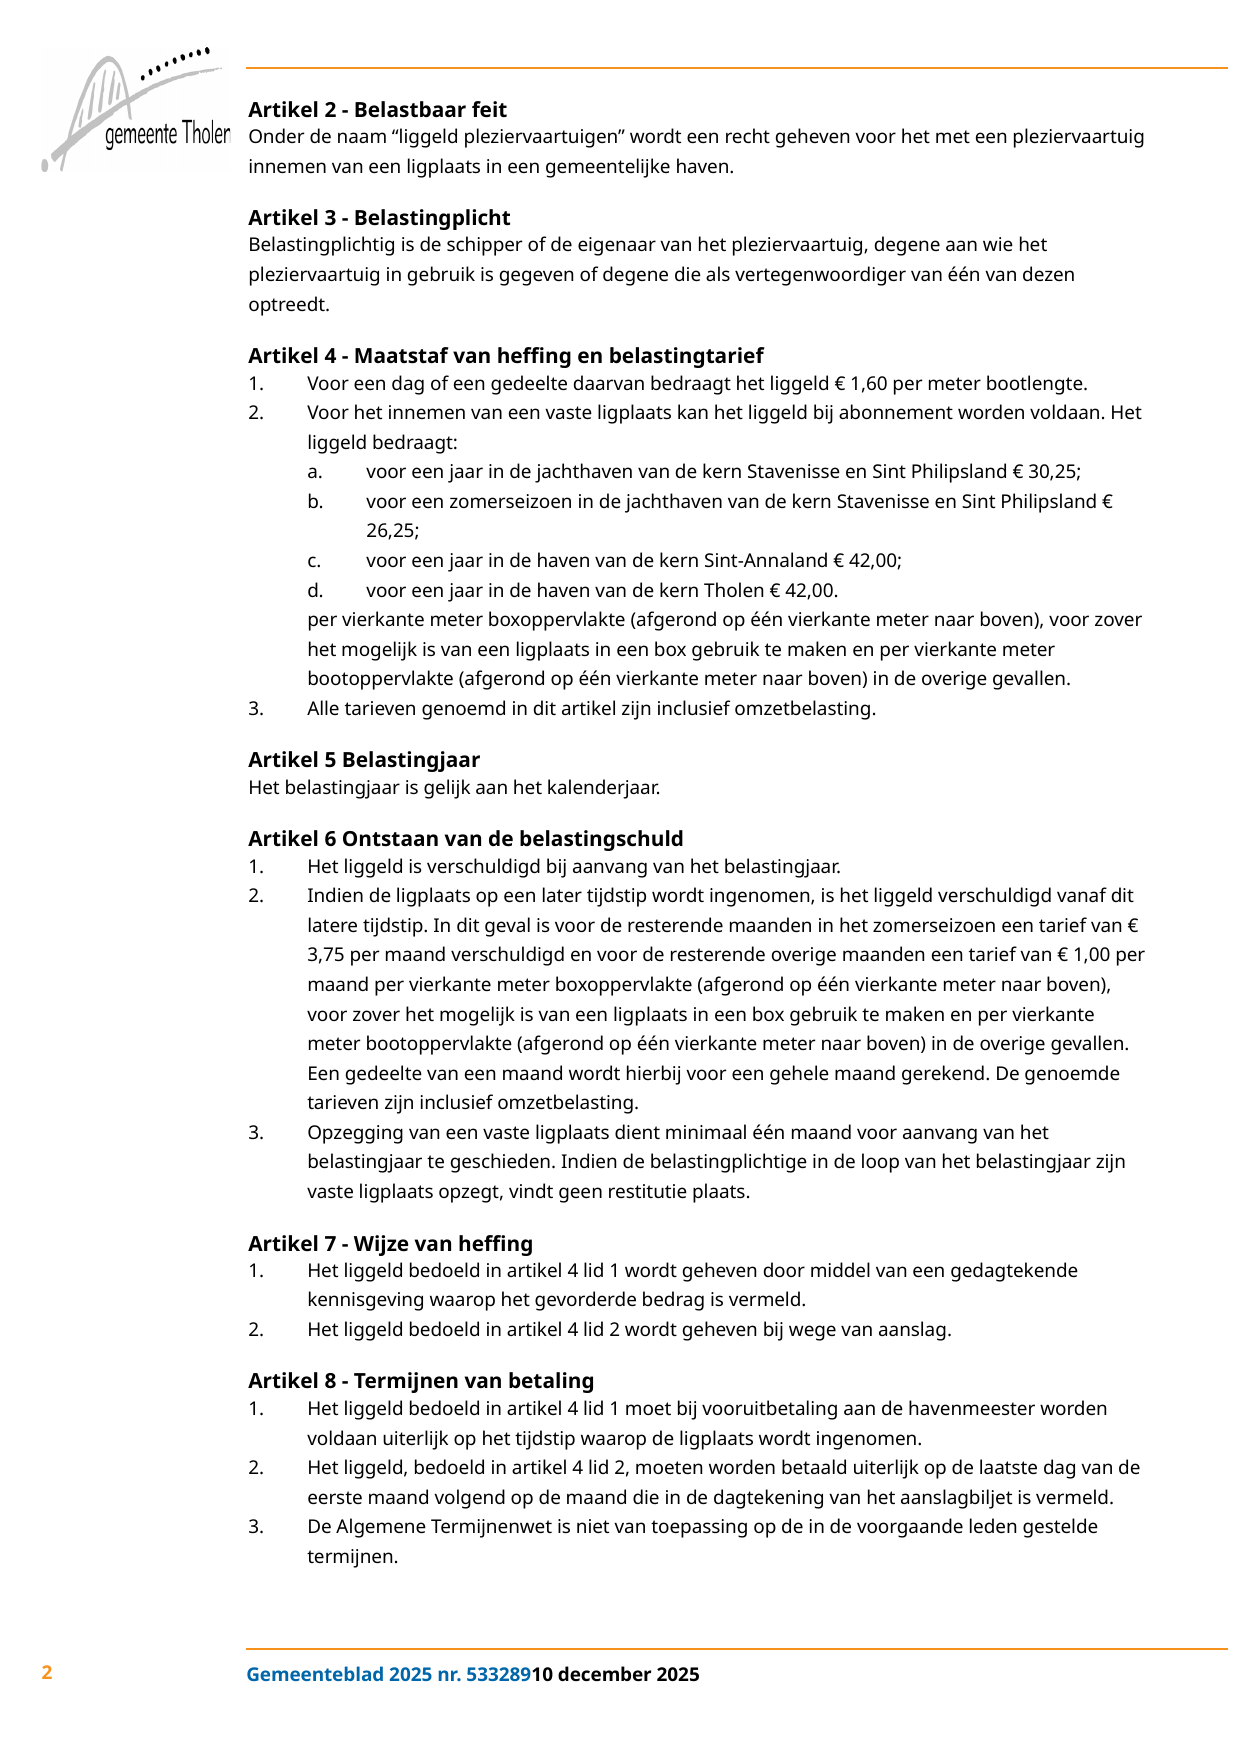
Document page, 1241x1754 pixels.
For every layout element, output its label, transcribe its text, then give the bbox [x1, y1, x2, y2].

text Artikel 8 - Termijnen van betaling [248, 1367, 1152, 1395]
text Onder de naam “liggeld pleziervaartuigen” wordt een recht geheven voor het met een pleziervaartuig innemen van een ligplaats in een gemeentelijke haven. [248, 123, 1152, 178]
list Het liggeld is verschuldigd bij aanvang van het belastingjaar. [248, 853, 1152, 878]
list De Algemene Termijnenwet is niet van toepassing op de in de voorgaande leden gestelde termijnen. [248, 1513, 1152, 1569]
list voor een jaar in de jachthaven van de kern Stavenisse en Sint Philipsland € 30,25; [307, 458, 1152, 484]
text Artikel 6 Ontstaan van de belastingschuld [248, 824, 1152, 853]
text Belastingplichtig is de schipper of de eigenaar van het pleziervaartuig, degene aan wie het pleziervaartuig in gebruik is gegeven of degene die als vertegenwoordiger van één van dezen optreedt. [248, 232, 1152, 317]
list Indien de ligplaats op een later tijdstip wordt ingenomen, is het liggeld verschuldigd vanaf dit latere tijdstip. In dit geval is voor de resterende maanden in het zomerseizoen een tarief van € 3,75 per maand verschuldigd en voor de resterende overige maanden een tarief van € 1,00 per maand per vierkante meter boxoppervlakte (afgerond op één vierkante meter naar boven), voor zover het mogelijk is van een ligplaats in een box gebruik te maken en per vierkante meter bootoppervlakte (afgerond op één vierkante meter naar boven) in de overige gevallen. Een gedeelte van een maand wordt hierbij voor een gehele maand gerekend. De genoemde tarieven zijn inclusief omzetbelasting. [248, 882, 1152, 1115]
text Artikel 4 - Maatstaf van heffing en belastingtarief [248, 341, 1152, 370]
list Het liggeld bedoeld in artikel 4 lid 1 moet bij vooruitbetaling aan de havenmeester worden voldaan uiterlijk op het tijdstip waarop de ligplaats wordt ingenomen. [248, 1395, 1152, 1450]
list voor een zomerseizoen in de jachthaven van de kern Stavenisse en Sint Philipsland € 26,25; [307, 488, 1152, 543]
list per vierkante meter boxoppervlakte (afgerond op één vierkante meter naar boven), voor zover het mogelijk is van een ligplaats in een box gebruik te maken en per vierkante meter bootoppervlakte (afgerond op één vierkante meter naar boven) in de overige gevallen. [248, 606, 1152, 691]
text Artikel 7 - Wijze van heffing [248, 1229, 1152, 1257]
list Voor een dag of een gedeelte daarvan bedraagt het liggeld € 1,60 per meter bootlengte. [248, 370, 1152, 395]
list Alle tarieven genoemd in dit artikel zijn inclusief omzetbelasting. [248, 695, 1152, 721]
list voor een jaar in de haven van de kern Sint-Annaland € 42,00; [307, 547, 1152, 573]
list Het liggeld bedoeld in artikel 4 lid 1 wordt geheven door middel van een gedagtekende kennisgeving waarop het gevorderde bedrag is vermeld. [248, 1257, 1152, 1312]
list Voor het innemen van een vaste ligplaats kan het liggeld bij abonnement worden voldaan. Het liggeld bedraagt: [248, 399, 1152, 454]
list Het liggeld bedoeld in artikel 4 lid 2 wordt geheven bij wege van aanslag. [248, 1316, 1152, 1342]
picture [41, 47, 231, 172]
list voor een jaar in de haven van de kern Tholen € 42,00. [307, 577, 1152, 602]
text Artikel 2 - Belastbaar feit [248, 95, 1152, 123]
text Artikel 3 - Belastingplicht [248, 203, 1152, 232]
text Artikel 5 Belastingjaar [248, 746, 1152, 774]
list Opzegging van een vaste ligplaats dient minimaal één maand voor aanvang van het belastingjaar te geschieden. Indien de belastingplichtige in de loop van het belastingjaar zijn vaste ligplaats opzegt, vindt geen restitutie plaats. [248, 1119, 1152, 1204]
text Het belastingjaar is gelijk aan het kalenderjaar. [248, 774, 1152, 800]
list Het liggeld, bedoeld in artikel 4 lid 2, moeten worden betaald uiterlijk op de laatste dag van de eerste maand volgend op de maand die in de dagtekening van het aanslagbiljet is vermeld. [248, 1454, 1152, 1509]
